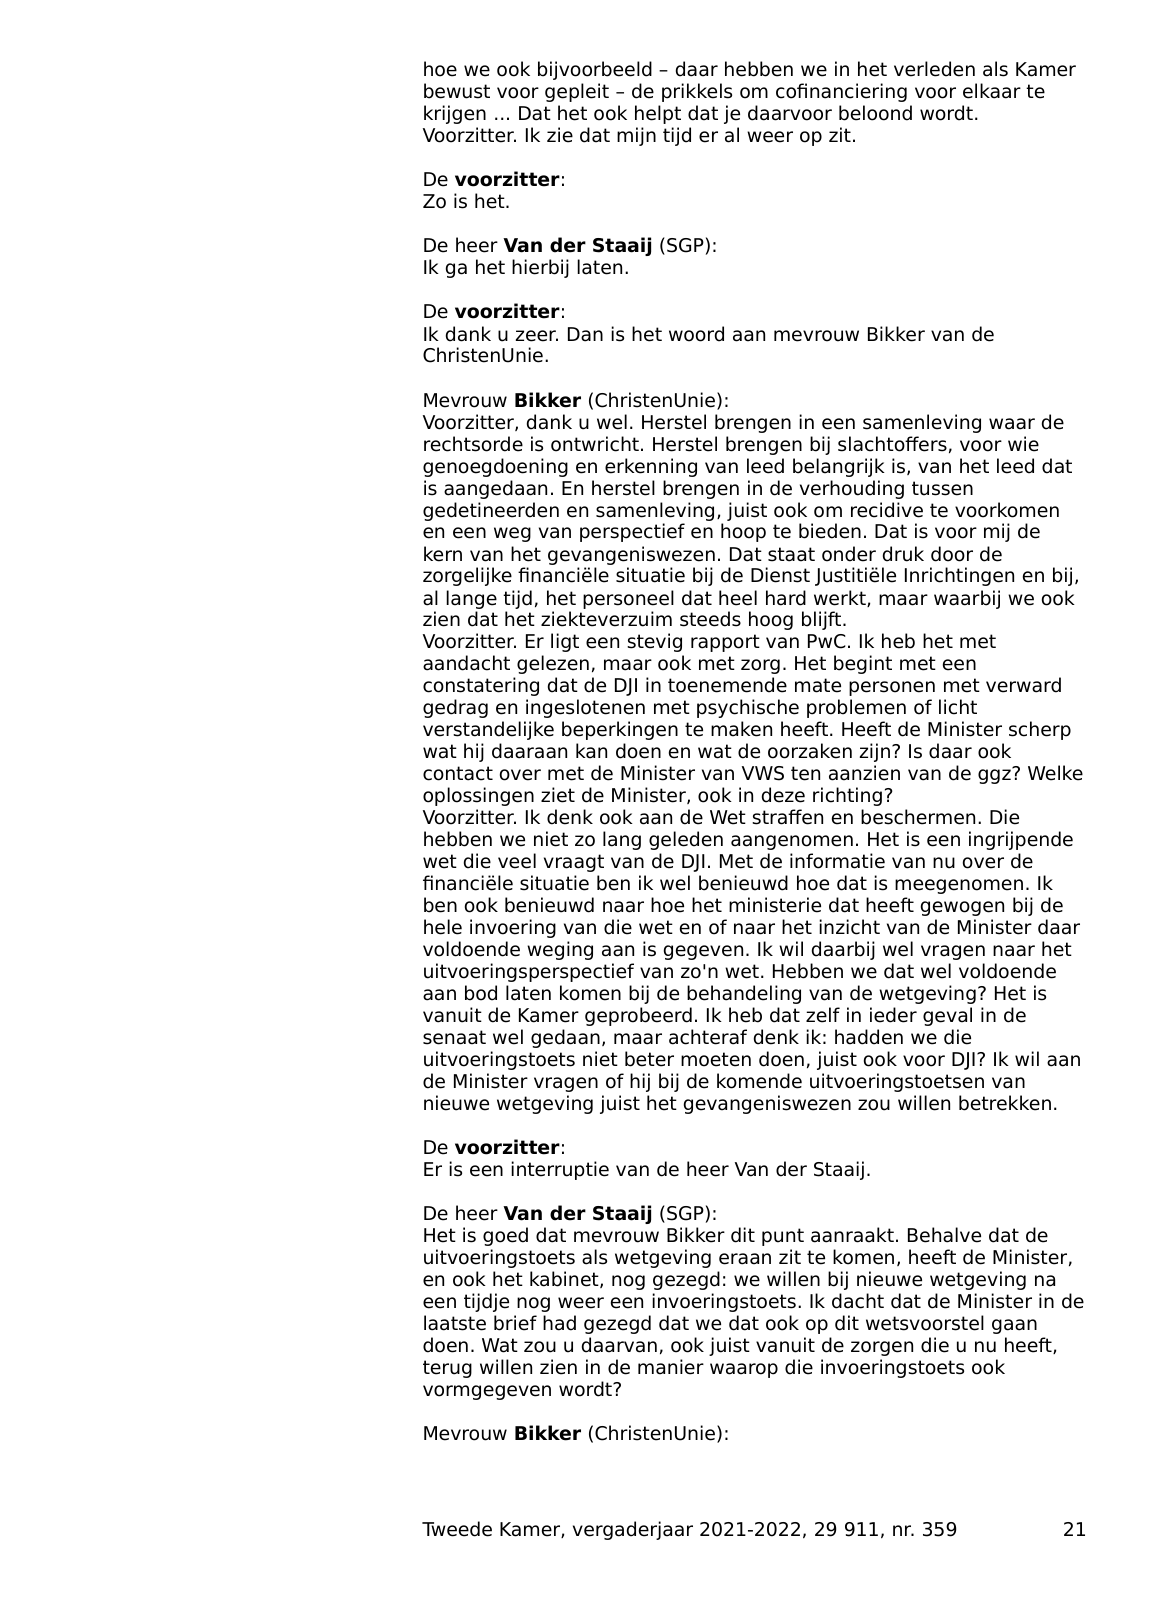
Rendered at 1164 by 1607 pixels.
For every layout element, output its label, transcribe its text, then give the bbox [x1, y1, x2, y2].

text Voorzitter. Ik denk ook aan de Wet straffen en beschermen. Die hebben we niet zo lang geleden aangenomen. Het is een ingrijpende wet die veel vraagt van de DJI. Met de informatie van nu over de financiële situatie ben ik wel benieuwd hoe dat is meegenomen. Ik ben ook benieuwd naar hoe het ministerie dat heeft gewogen bij de hele invoering van die wet en of naar het inzicht van de Minister daar voldoende weging aan is gegeven. Ik wil daarbij wel vragen naar het uitvoeringsperspectief van zo'n wet. Hebben we dat wel voldoende aan bod laten komen bij de behandeling van de wetgeving? Het is vanuit de Kamer geprobeerd. Ik heb dat zelf in ieder geval in de senaat wel gedaan, maar achteraf denk ik: hadden we die uitvoeringstoets niet beter moeten doen, juist ook voor DJI? Ik wil aan de Minister vragen of hij bij de komende uitvoeringstoetsen van nieuwe wetgeving juist het gevangeniswezen zou willen betrekken. [422, 807, 1087, 1115]
text De heer Van der Staaij (SGP): [422, 1203, 1087, 1225]
text De voorzitter: [422, 169, 1087, 191]
text Ik ga het hierbij laten. [422, 257, 1087, 279]
text Voorzitter, dank u wel. Herstel brengen in een samenleving waar de rechtsorde is ontwricht. Herstel brengen bij slachtoffers, voor wie genoegdoening en erkenning van leed belangrijk is, van het leed dat is aangedaan. En herstel brengen in de verhouding tussen gedetineerden en samenleving, juist ook om recidive te voorkomen en een weg van perspectief en hoop te bieden. Dat is voor mij de kern van het gevangeniswezen. Dat staat onder druk door de zorgelijke financiële situatie bij de Dienst Justitiële Inrichtingen en bij, al lange tijd, het personeel dat heel hard werkt, maar waarbij we ook zien dat het ziekteverzuim steeds hoog blijft. [422, 412, 1087, 631]
text Ik dank u zeer. Dan is het woord aan mevrouw Bikker van de ChristenUnie. [422, 323, 1087, 367]
text De voorzitter: [422, 1137, 1087, 1159]
text Het is goed dat mevrouw Bikker dit punt aanraakt. Behalve dat de uitvoeringstoets als wetgeving eraan zit te komen, heeft de Minister, en ook het kabinet, nog gezegd: we willen bij nieuwe wetgeving na een tijdje nog weer een invoeringstoets. Ik dacht dat de Minister in de laatste brief had gezegd dat we dat ook op dit wetsvoorstel gaan doen. Wat zou u daarvan, ook juist vanuit de zorgen die u nu heeft, terug willen zien in de manier waarop die invoeringstoets ook vormgegeven wordt? [422, 1225, 1087, 1401]
text Voorzitter. Er ligt een stevig rapport van PwC. Ik heb het met aandacht gelezen, maar ook met zorg. Het begint met een constatering dat de DJI in toenemende mate personen met verward gedrag en ingeslotenen met psychische problemen of licht verstandelijke beperkingen te maken heeft. Heeft de Minister scherp wat hij daaraan kan doen en wat de oorzaken zijn? Is daar ook contact over met de Minister van VWS ten aanzien van de ggz? Welke oplossingen ziet de Minister, ook in deze richting? [422, 631, 1087, 807]
text Zo is het. [422, 191, 1087, 213]
text Mevrouw Bikker (ChristenUnie): [422, 1423, 1087, 1445]
text Er is een interruptie van de heer Van der Staaij. [422, 1159, 1087, 1181]
text De voorzitter: [422, 301, 1087, 323]
text De heer Van der Staaij (SGP): [422, 235, 1087, 257]
text hoe we ook bijvoorbeeld – daar hebben we in het verleden als Kamer bewust voor gepleit – de prikkels om cofinanciering voor elkaar te krijgen ... Dat het ook helpt dat je daarvoor beloond wordt. [422, 59, 1087, 125]
text Mevrouw Bikker (ChristenUnie): [422, 389, 1087, 412]
text Voorzitter. Ik zie dat mijn tijd er al weer op zit. [422, 125, 1087, 147]
